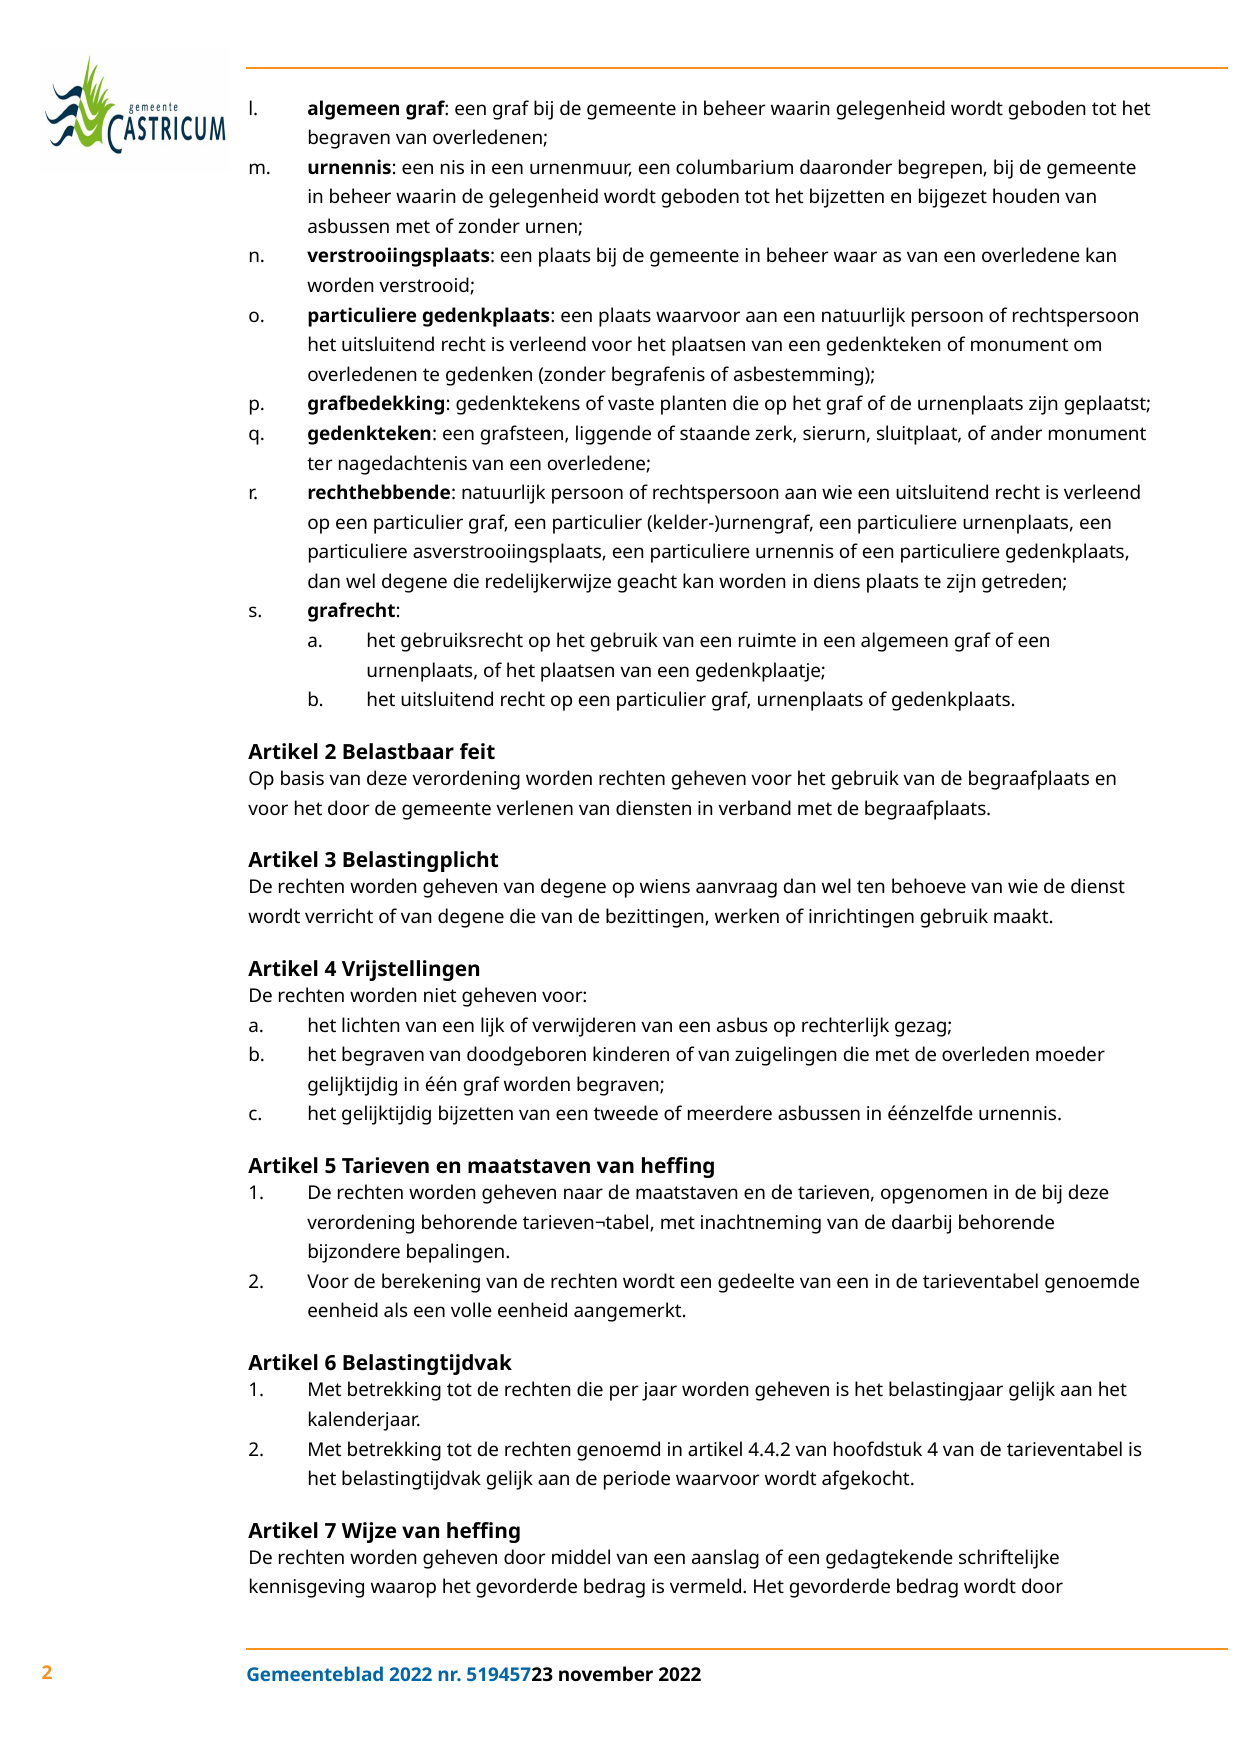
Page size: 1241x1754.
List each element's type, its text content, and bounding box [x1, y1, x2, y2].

text De rechten worden niet geheven voor: [248, 982, 1152, 1008]
text Op basis van deze verordening worden rechten geheven voor het gebruik van de begraafplaats en voor het door de gemeente verlenen van diensten in verband met de begraafplaats. [248, 765, 1152, 821]
list verstrooiingsplaats: een plaats bij de gemeente in beheer waar as van een overledene kan worden verstrooid; [248, 243, 1152, 298]
list urnennis: een nis in een urnenmuur, een columbarium daaronder begrepen, bij de gemeente in beheer waarin de gelegenheid wordt geboden tot het bijzetten en bijgezet houden van asbussen met of zonder urnen; [248, 154, 1152, 239]
list het lichten van een lijk of verwijderen van een asbus op rechterlijk gezag; [248, 1012, 1152, 1037]
list grafrecht: [248, 598, 1152, 623]
text Artikel 2 Belastbaar feit [248, 737, 1152, 765]
list De rechten worden geheven naar de maatstaven en de tarieven, opgenomen in de bij deze verordening behorende tarieven¬tabel, met inachtneming van de daarbij behorende bijzondere bepalingen. [248, 1179, 1152, 1264]
list grafbedekking: gedenktekens of vaste planten die op het graf of de urnenplaats zijn geplaatst; [248, 391, 1152, 416]
list het uitsluitend recht op een particulier graf, urnenplaats of gedenkplaats. [307, 686, 1152, 712]
list het begraven van doodgeboren kinderen of van zuigelingen die met de overleden moeder gelijktijdig in één graf worden begraven; [248, 1041, 1152, 1097]
list Voor de berekening van de rechten wordt een gedeelte van een in de tarieventabel genoemde eenheid als een volle eenheid aangemerkt. [248, 1268, 1152, 1323]
text Artikel 7 Wijze van heffing [248, 1516, 1152, 1544]
text Artikel 3 Belastingplicht [248, 845, 1152, 874]
list algemeen graf: een graf bij de gemeente in beheer waarin gelegenheid wordt geboden tot het begraven van overledenen; [248, 95, 1152, 150]
list rechthebbende: natuurlijk persoon of rechtspersoon aan wie een uitsluitend recht is verleend op een particulier graf, een particulier (kelder-)urnengraf, een particuliere urnenplaats, een particuliere asverstrooiingsplaats, een particuliere urnennis of een particuliere gedenkplaats, dan wel degene die redelijkerwijze geacht kan worden in diens plaats te zijn getreden; [248, 479, 1152, 594]
text De rechten worden geheven van degene op wiens aanvraag dan wel ten behoeve van wie de dienst wordt verricht of van degene die van de bezittingen, werken of inrichtingen gebruik maakt. [248, 874, 1152, 929]
text De rechten worden geheven door middel van een aanslag of een gedagtekende schriftelijke kennisgeving waarop het gevorderde bedrag is vermeld. Het gevorderde bedrag wordt door [248, 1544, 1152, 1599]
list Met betrekking tot de rechten die per jaar worden geheven is het belastingjaar gelijk aan het kalenderjaar. [248, 1377, 1152, 1432]
list gedenkteken: een grafsteen, liggende of staande zerk, sierurn, sluitplaat, of ander monument ter nagedachtenis van een overledene; [248, 420, 1152, 476]
list particuliere gedenkplaats: een plaats waarvoor aan een natuurlijk persoon of rechtspersoon het uitsluitend recht is verleend voor het plaatsen van een gedenkteken of monument om overledenen te gedenken (zonder begrafenis of asbestemming); [248, 302, 1152, 387]
picture [41, 47, 231, 172]
text Artikel 4 Vrijstellingen [248, 954, 1152, 982]
list Met betrekking tot de rechten genoemd in artikel 4.4.2 van hoofdstuk 4 van de tarieventabel is het belastingtijdvak gelijk aan de periode waarvoor wordt afgekocht. [248, 1436, 1152, 1491]
text Artikel 5 Tarieven en maatstaven van heffing [248, 1151, 1152, 1179]
text Artikel 6 Belastingtijdvak [248, 1348, 1152, 1377]
list het gebruiksrecht op het gebruik van een ruimte in een algemeen graf of een urnenplaats, of het plaatsen van een gedenkplaatje; [307, 627, 1152, 683]
list het gelijktijdig bijzetten van een tweede of meerdere asbussen in éénzelfde urnennis. [248, 1101, 1152, 1126]
